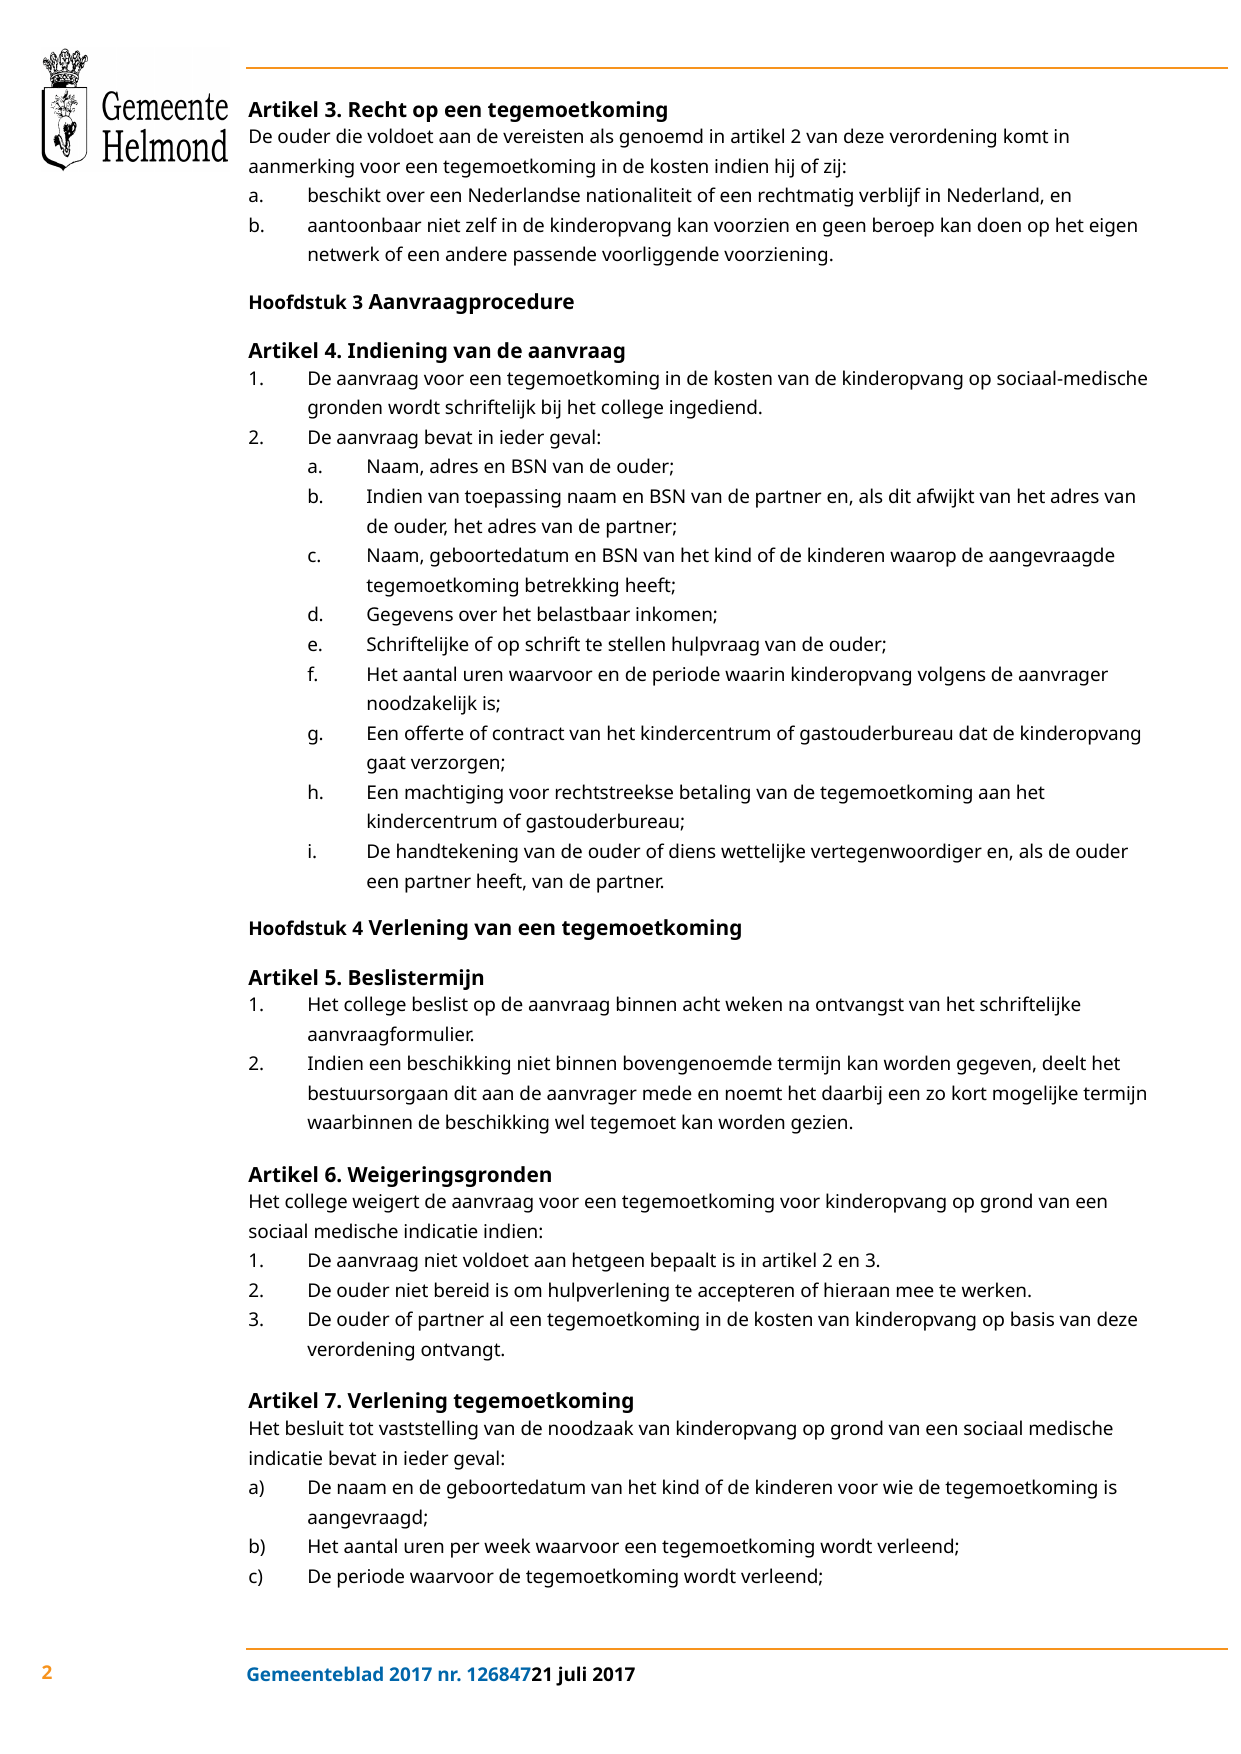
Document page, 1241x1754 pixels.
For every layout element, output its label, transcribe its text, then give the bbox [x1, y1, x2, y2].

text Hoofdstuk 3 Aanvraagprocedure [248, 287, 1152, 316]
list Naam, geboortedatum en BSN van het kind of de kinderen waarop de aangevraagde tegemoetkoming betrekking heeft; [307, 542, 1152, 598]
list Een machtiging voor rechtstreekse betaling van de tegemoetkoming aan het kindercentrum of gastouderbureau; [307, 779, 1152, 834]
list Gegevens over het belastbaar inkomen; [307, 602, 1152, 627]
list De handtekening van de ouder of diens wettelijke vertegenwoordiger en, als de ouder een partner heeft, van de partner. [307, 838, 1152, 893]
list De aanvraag bevat in ieder geval: [248, 424, 1152, 450]
text Artikel 5. Beslistermijn [248, 963, 1152, 991]
list De aanvraag niet voldoet aan hetgeen bepaalt is in artikel 2 en 3. [248, 1247, 1152, 1273]
list De periode waarvoor de tegemoetkoming wordt verleend; [248, 1563, 1152, 1589]
list aantoonbaar niet zelf in de kinderopvang kan voorzien en geen beroep kan doen op het eigen netwerk of een andere passende voorliggende voorziening. [248, 212, 1152, 267]
list beschikt over een Nederlandse nationaliteit of een rechtmatig verblijf in Nederland, en [248, 182, 1152, 208]
list Indien van toepassing naam en BSN van de partner en, als dit afwijkt van het adres van de ouder, het adres van de partner; [307, 483, 1152, 538]
text Het besluit tot vaststelling van de noodzaak van kinderopvang op grond van een sociaal medische indicatie bevat in ieder geval: [248, 1415, 1152, 1470]
text Artikel 7. Verlening tegemoetkoming [248, 1387, 1152, 1415]
list Indien een beschikking niet binnen bovengenoemde termijn kan worden gegeven, deelt het bestuursorgaan dit aan de aanvrager mede en noemt het daarbij een zo kort mogelijke termijn waarbinnen de beschikking wel tegemoet kan worden gezien. [248, 1050, 1152, 1135]
list Het college beslist op de aanvraag binnen acht weken na ontvangst van het schriftelijke aanvraagformulier. [248, 991, 1152, 1046]
list De ouder of partner al een tegemoetkoming in de kosten van kinderopvang op basis van deze verordening ontvangt. [248, 1307, 1152, 1362]
text Het college weigert de aanvraag voor een tegemoetkoming voor kinderopvang op grond van een sociaal medische indicatie indien: [248, 1188, 1152, 1244]
list Het aantal uren waarvoor en de periode waarin kinderopvang volgens de aanvrager noodzakelijk is; [307, 661, 1152, 716]
text De ouder die voldoet aan de vereisten als genoemd in artikel 2 van deze verordening komt in aanmerking voor een tegemoetkoming in de kosten indien hij of zij: [248, 123, 1152, 178]
text Artikel 3. Recht op een tegemoetkoming [248, 95, 1152, 123]
text Artikel 4. Indiening van de aanvraag [248, 336, 1152, 365]
text Hoofdstuk 4 Verlening van een tegemoetkoming [248, 913, 1152, 942]
picture [41, 47, 231, 172]
text Artikel 6. Weigeringsgronden [248, 1160, 1152, 1188]
list De naam en de geboortedatum van het kind of de kinderen voor wie de tegemoetkoming is aangevraagd; [248, 1474, 1152, 1529]
list De ouder niet bereid is om hulpverlening te accepteren of hieraan mee te werken. [248, 1277, 1152, 1303]
list Schriftelijke of op schrift te stellen hulpvraag van de ouder; [307, 631, 1152, 657]
list Het aantal uren per week waarvoor een tegemoetkoming wordt verleend; [248, 1533, 1152, 1559]
list De aanvraag voor een tegemoetkoming in de kosten van de kinderopvang op sociaal-medische gronden wordt schriftelijk bij het college ingediend. [248, 365, 1152, 420]
list Naam, adres en BSN van de ouder; [307, 454, 1152, 479]
list Een offerte of contract van het kindercentrum of gastouderbureau dat de kinderopvang gaat verzorgen; [307, 720, 1152, 775]
